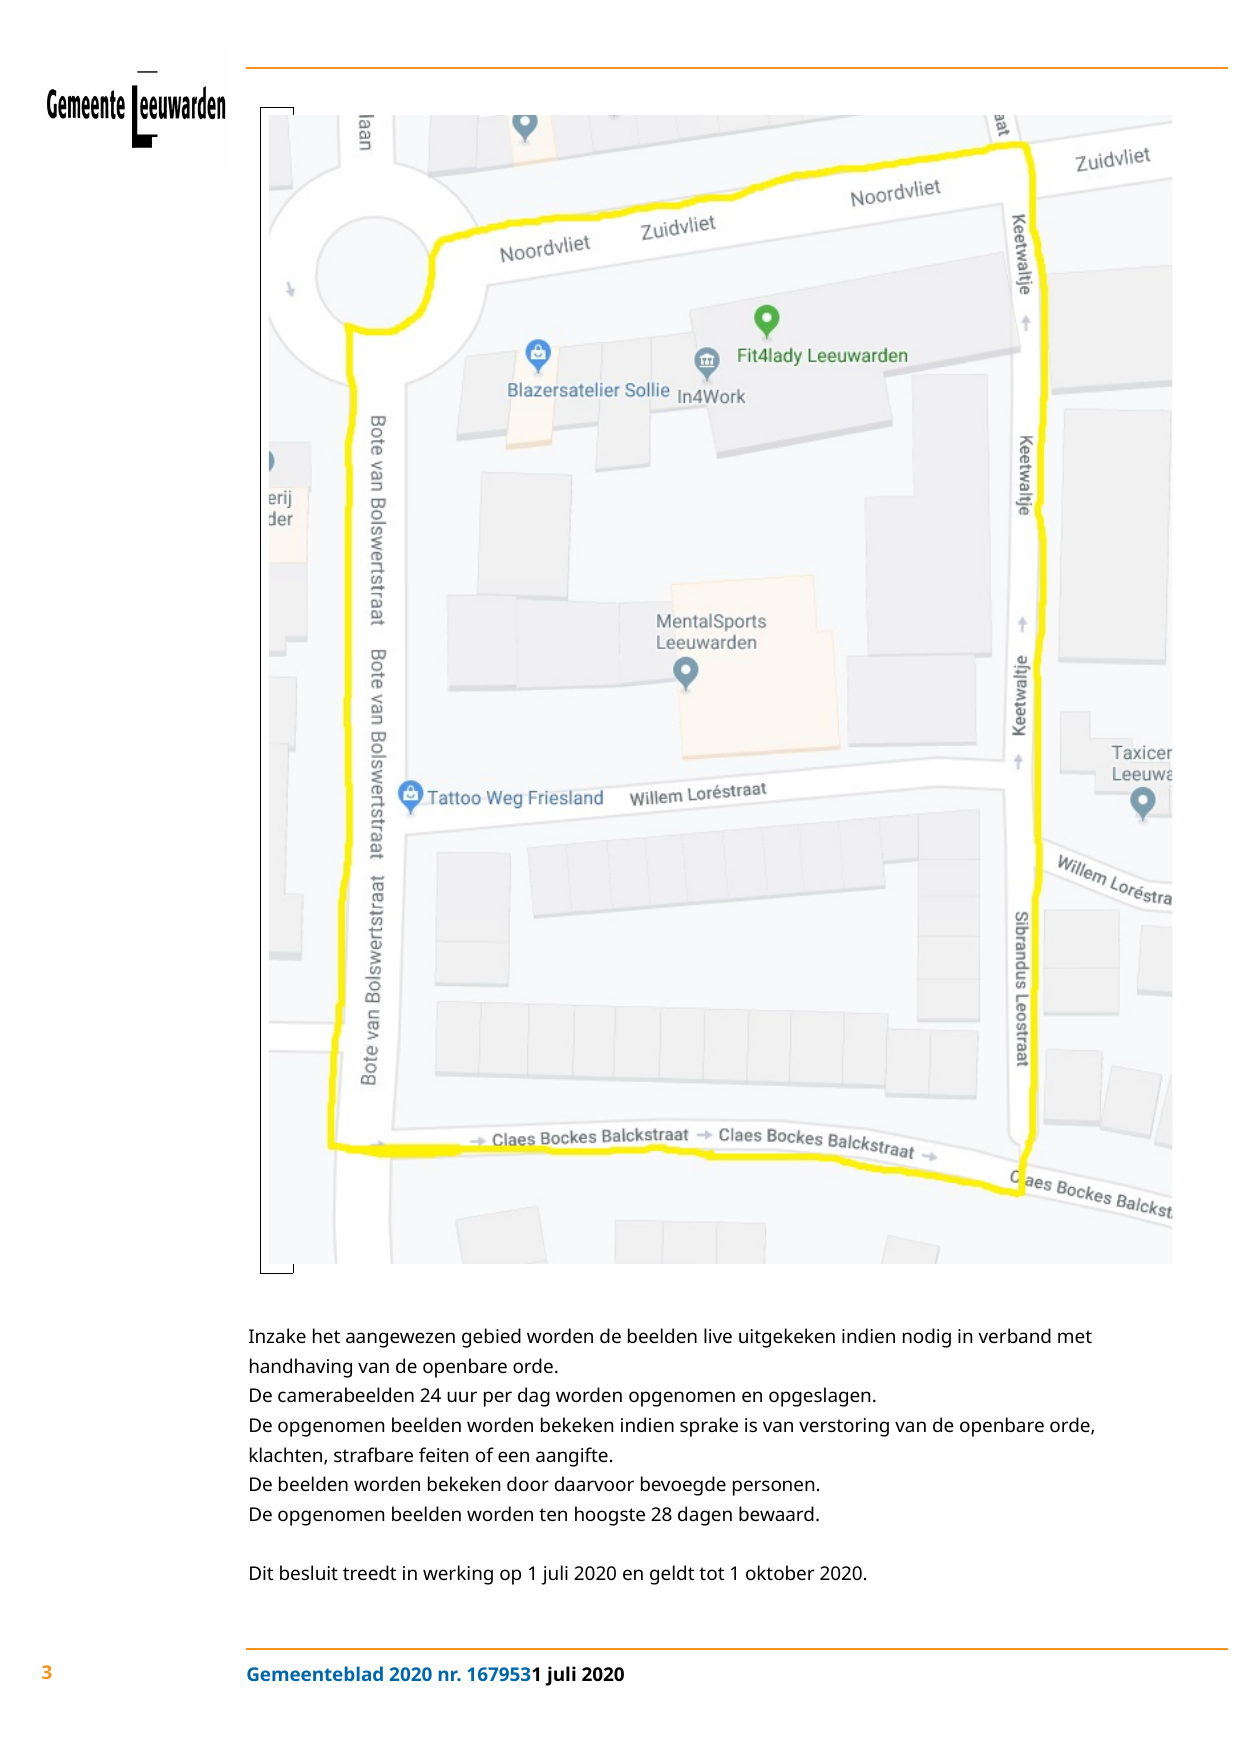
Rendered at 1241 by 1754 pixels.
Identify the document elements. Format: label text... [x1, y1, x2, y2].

text De beelden worden bekeken door daarvoor bevoegde personen. [248, 1471, 1152, 1497]
text Inzake het aangewezen gebied worden de beelden live uitgekeken indien nodig in verband met handhaving van de openbare orde. [248, 1323, 1152, 1379]
text Dit besluit treedt in werking op 1 juli 2020 en geldt tot 1 oktober 2020. [248, 1560, 1152, 1586]
text De opgenomen beelden worden ten hoogste 28 dagen bewaard. [248, 1501, 1152, 1527]
picture [41, 47, 231, 172]
text De camerabeelden 24 uur per dag worden opgenomen en opgeslagen. [248, 1383, 1152, 1408]
text De opgenomen beelden worden bekeken indien sprake is van verstoring van de openbare orde, klachten, strafbare feiten of een aangifte. [248, 1412, 1152, 1467]
picture [268, 115, 1173, 1264]
